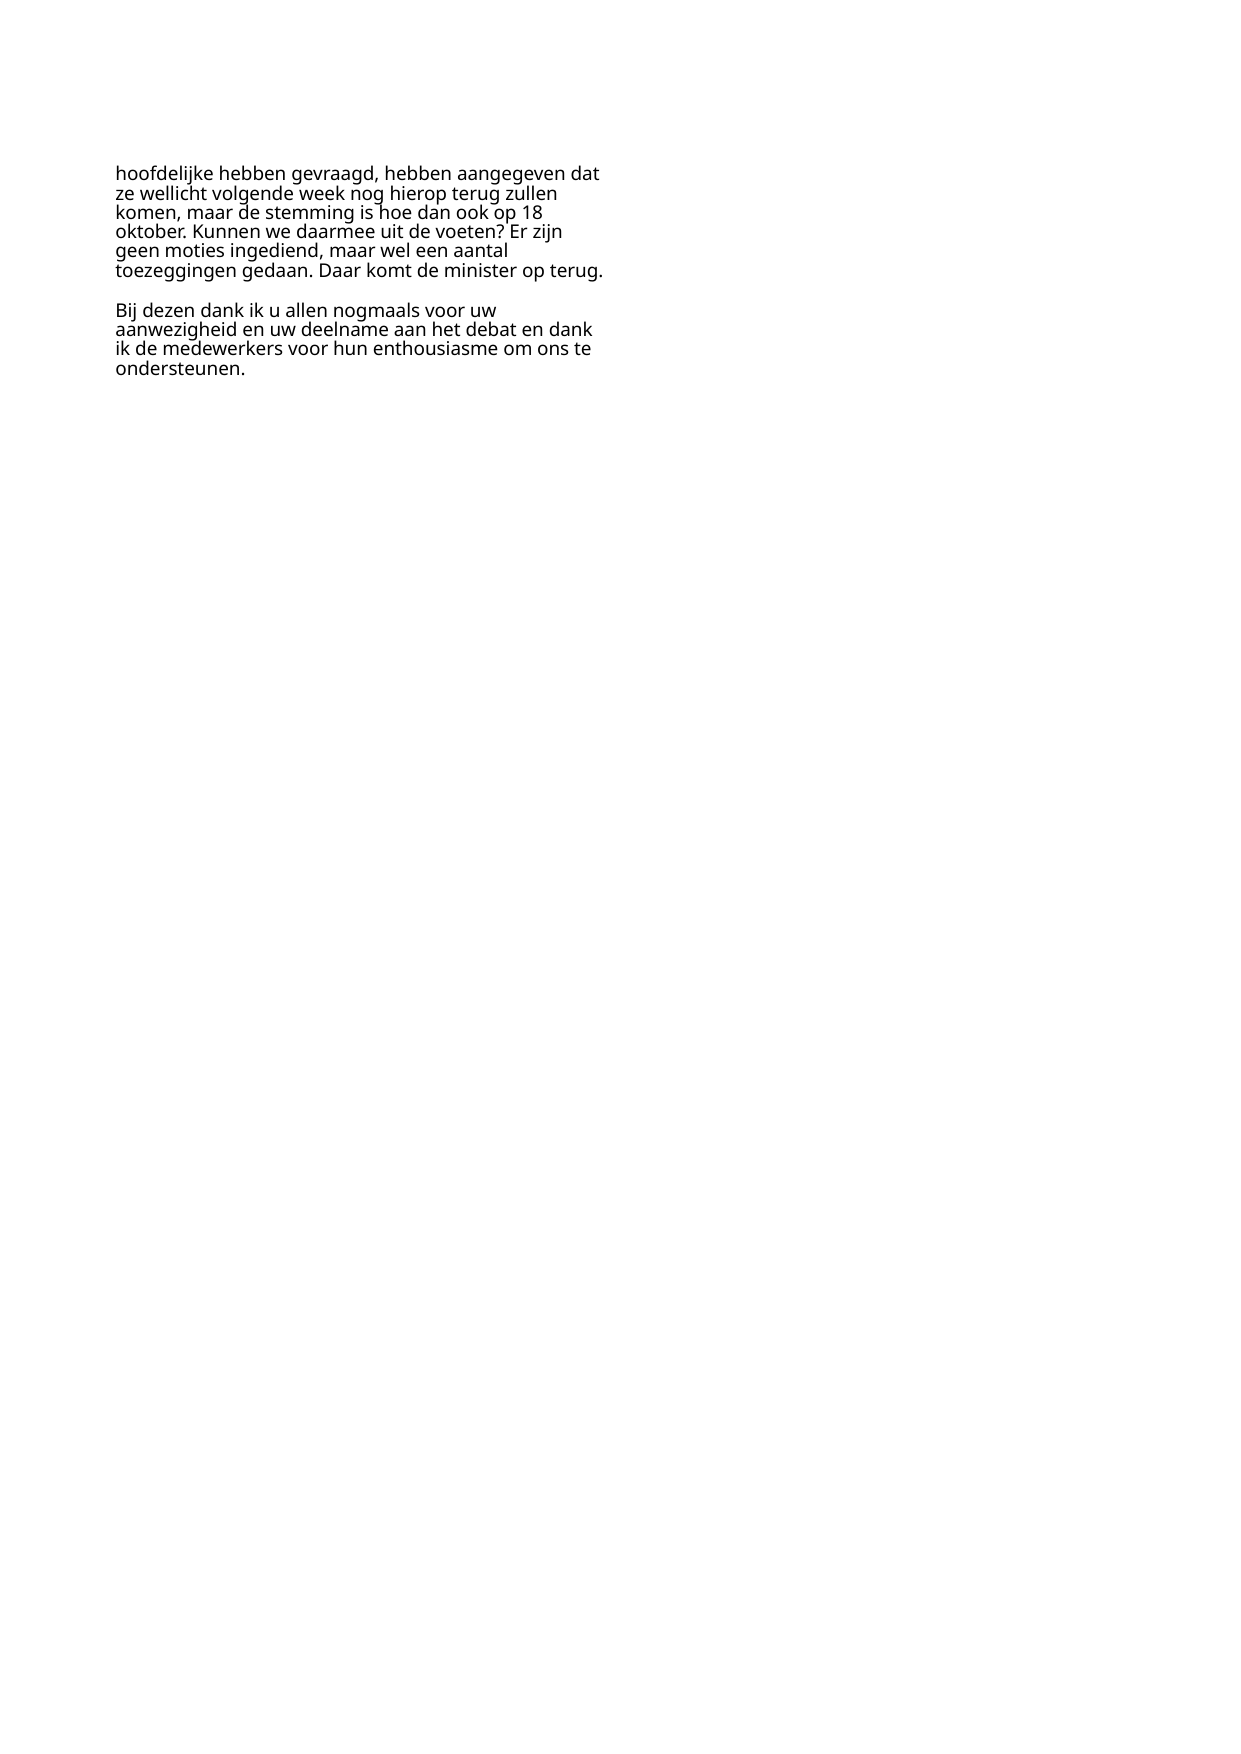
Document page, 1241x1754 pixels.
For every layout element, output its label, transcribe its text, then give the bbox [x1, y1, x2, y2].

text hoofdelijke hebben gevraagd, hebben aangegeven dat ze wellicht volgende week nog hierop terug zullen komen, maar de stemming is hoe dan ook op 18 oktober. Kunnen we daarmee uit de voeten? Er zijn geen moties ingediend, maar wel een aantal toezeggingen gedaan. Daar komt de minister op terug. [115, 165, 605, 281]
text Bij dezen dank ik u allen nogmaals voor uw aanwezigheid en uw deelname aan het debat en dank ik de medewerkers voor hun enthousiasme om ons te ondersteunen. [115, 302, 605, 379]
